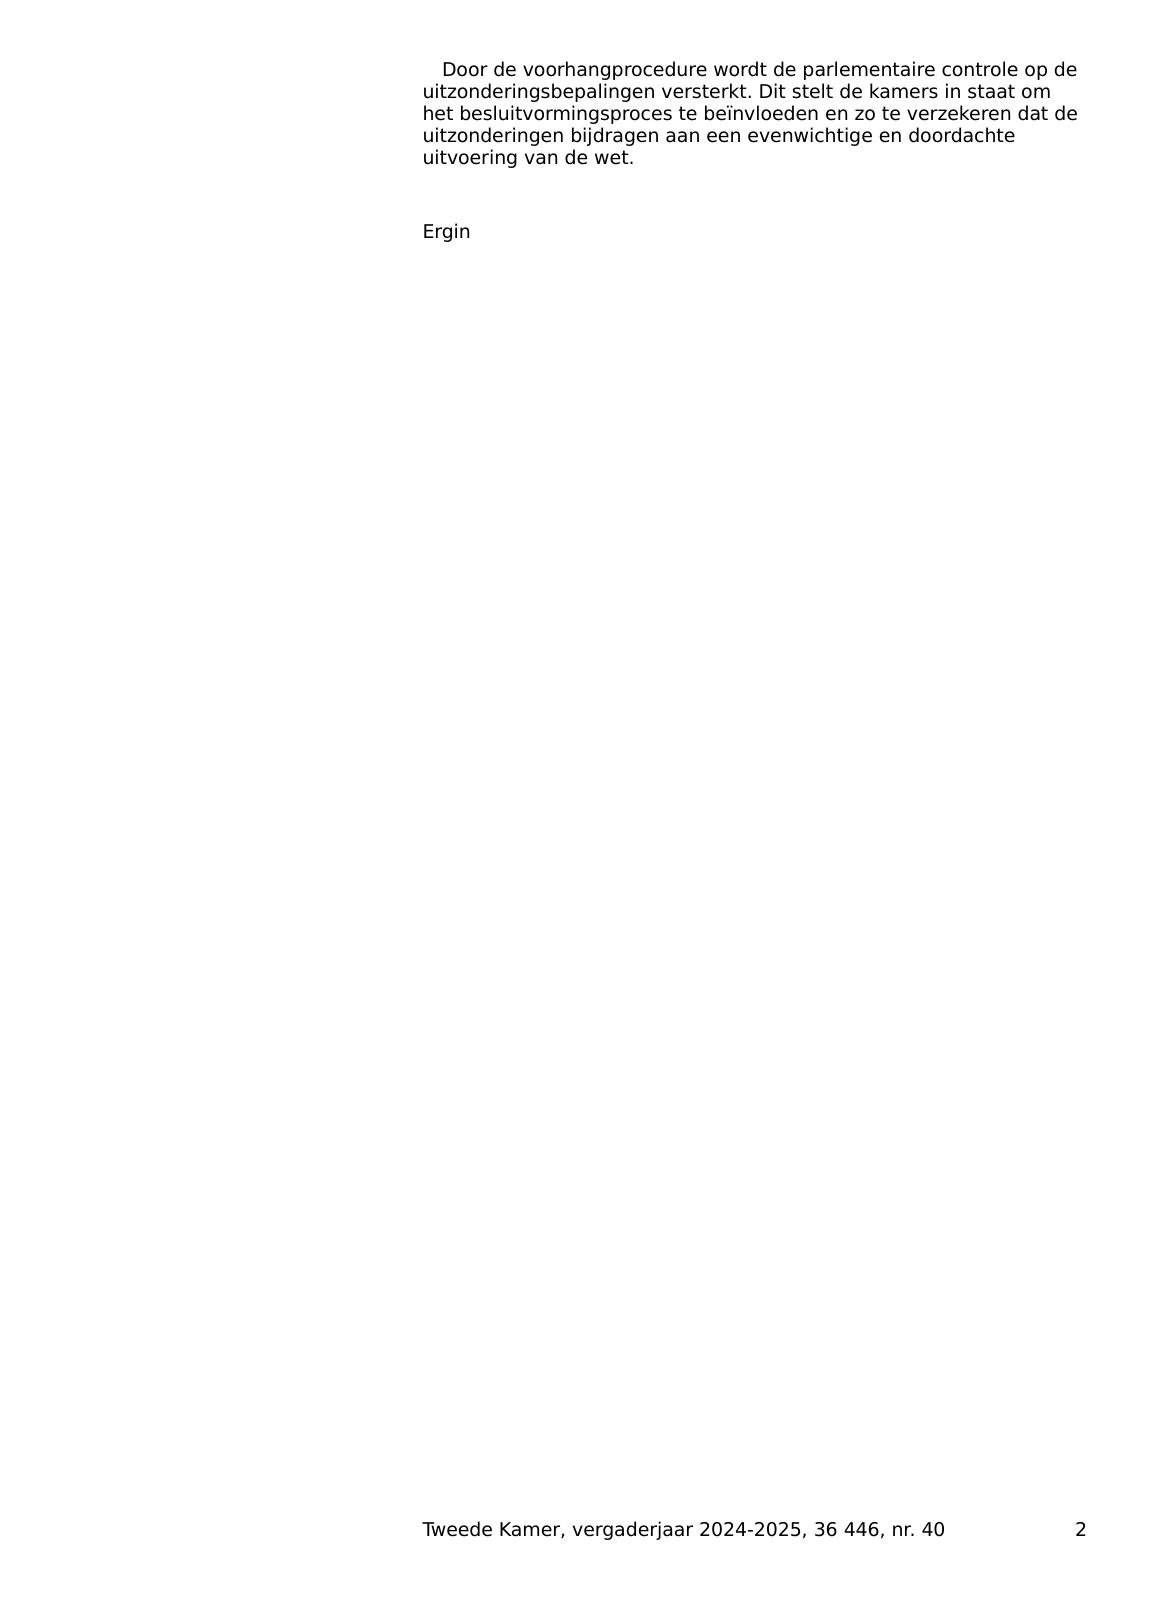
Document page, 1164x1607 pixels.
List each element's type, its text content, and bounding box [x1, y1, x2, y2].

text Ergin [422, 199, 1087, 243]
text Door de voorhangprocedure wordt de parlementaire controle op de uitzonderingsbepalingen versterkt. Dit stelt de kamers in staat om het besluitvormingsproces te beïnvloeden en zo te verzekeren dat de uitzonderingen bijdragen aan een evenwichtige en doordachte uitvoering van de wet. [422, 59, 1087, 169]
